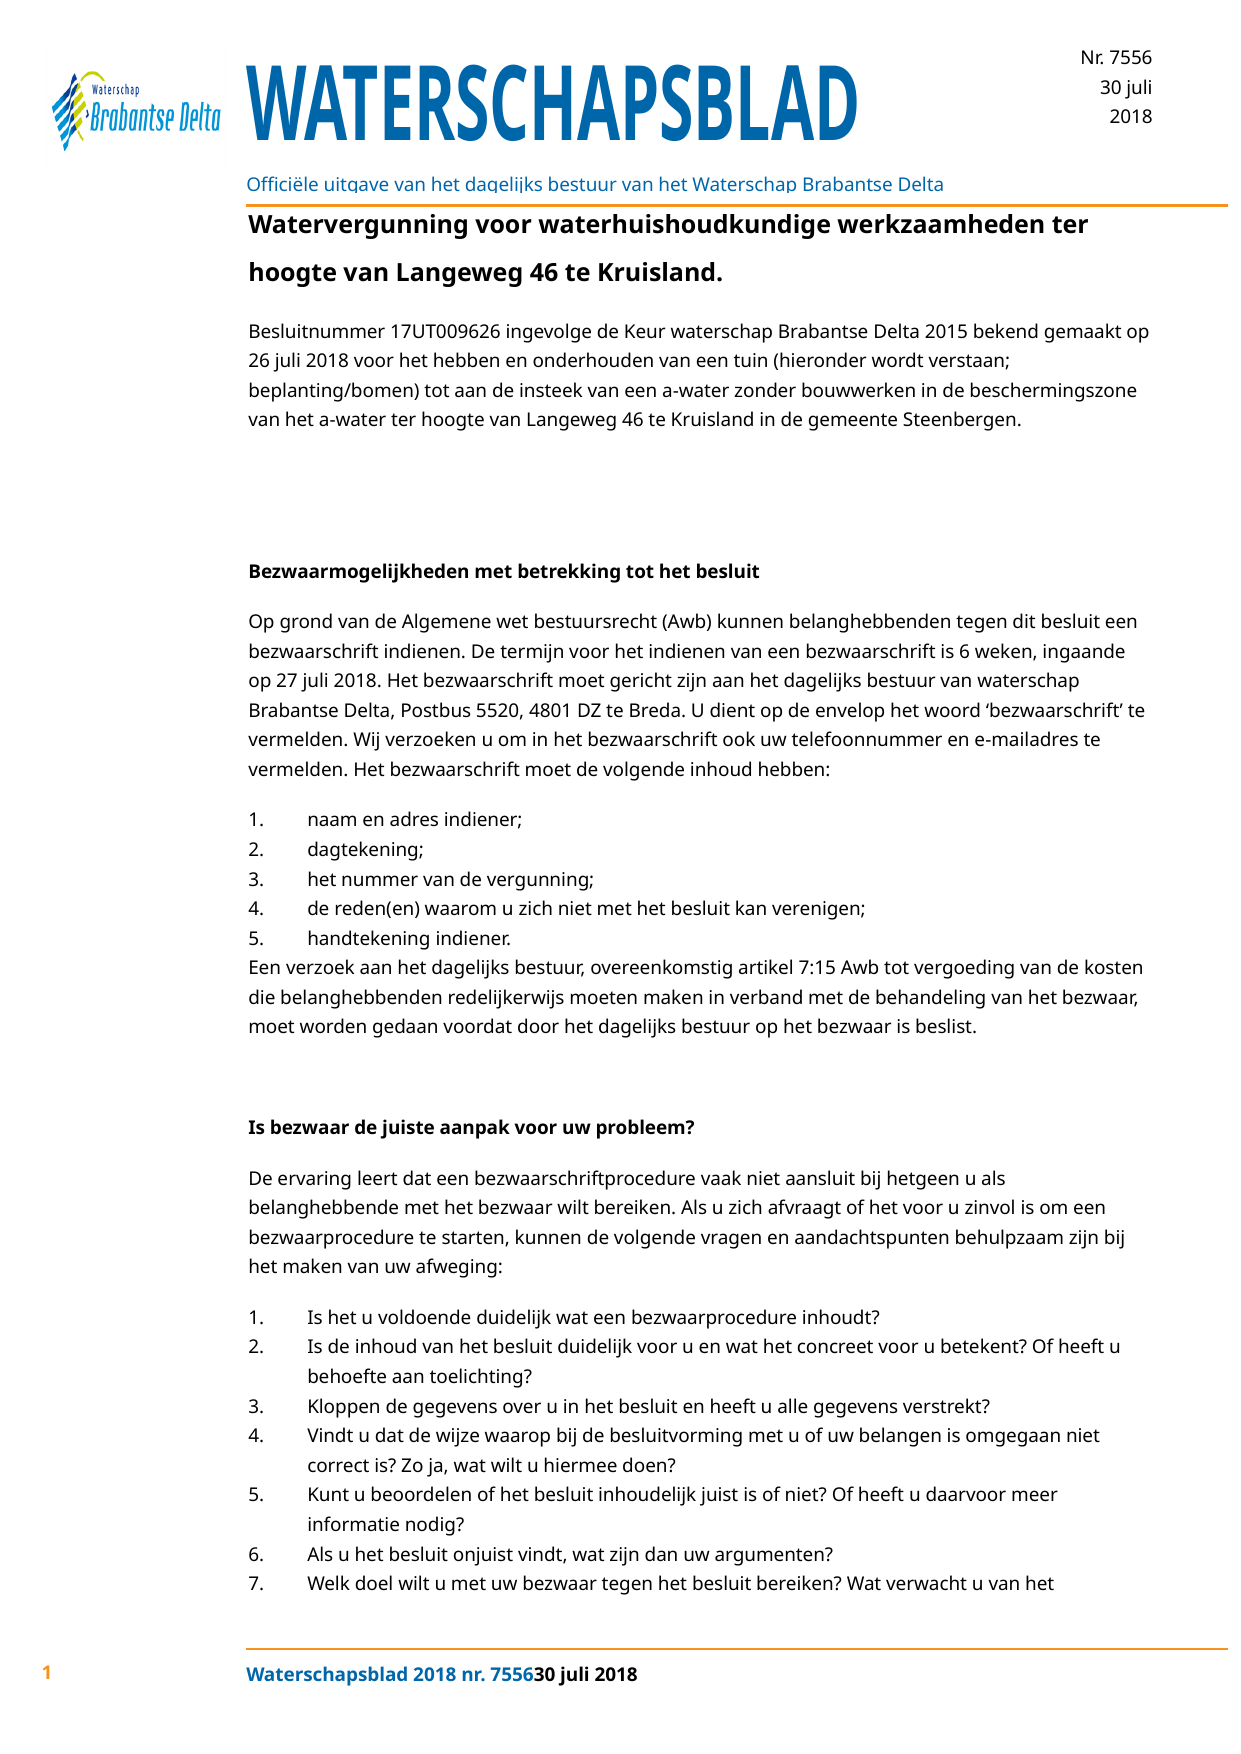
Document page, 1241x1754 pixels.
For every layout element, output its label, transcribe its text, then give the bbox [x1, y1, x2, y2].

text Is bezwaar de juiste aanpak voor uw probleem? [248, 1114, 1152, 1140]
text Op grond van de Algemene wet bestuursrecht (Awb) kunnen belanghebbenden tegen dit besluit een bezwaarschrift indienen. De termijn voor het indienen van een bezwaarschrift is 6 weken, ingaande op 27 juli 2018. Het bezwaarschrift moet gericht zijn aan het dagelijks bestuur van waterschap Brabantse Delta, Postbus 5520, 4801 DZ te Breda. U dient op de envelop het woord ‘bezwaarschrift’ te vermelden. Wij verzoeken u om in het bezwaarschrift ook uw telefoonnummer en e‑mailadres te vermelden. Het bezwaarschrift moet de volgende inhoud hebben: [248, 608, 1152, 782]
list Als u het besluit onjuist vindt, wat zijn dan uw argumenten? [248, 1541, 1152, 1567]
list handtekening indiener. [248, 925, 1152, 951]
list het nummer van de vergunning; [248, 866, 1152, 892]
text Bezwaarmogelijkheden met betrekking tot het besluit [248, 558, 1152, 584]
text Watervergunning voor waterhuishoudkundige werkzaamheden ter hoogte van Langeweg 46 te Kruisland. [248, 207, 1152, 288]
list Is de inhoud van het besluit duidelijk voor u en wat het concreet voor u betekent? Of heeft u behoefte aan toelichting? [248, 1334, 1152, 1389]
text Een verzoek aan het dagelijks bestuur, overeenkomstig artikel 7:15 Awb tot vergoeding van de kosten die belanghebbenden redelijkerwijs moeten maken in verband met de behandeling van het bezwaar, moet worden gedaan voordat door het dagelijks bestuur op het bezwaar is beslist. [248, 954, 1152, 1039]
text De ervaring leert dat een bezwaarschriftprocedure vaak niet aansluit bij hetgeen u als belanghebbende met het bezwaar wilt bereiken. Als u zich afvraagt of het voor u zinvol is om een bezwaarprocedure te starten, kunnen de volgende vragen en aandachtspunten behulpzaam zijn bij het maken van uw afweging: [248, 1165, 1152, 1279]
list Kloppen de gegevens over u in het besluit en heeft u alle gegevens verstrekt? [248, 1393, 1152, 1419]
picture [41, 47, 231, 172]
list naam en adres indiener; [248, 807, 1152, 832]
list Welk doel wilt u met uw bezwaar tegen het besluit bereiken? Wat verwacht u van het [248, 1570, 1152, 1596]
text Besluitnummer 17UT009626 ingevolge de Keur waterschap Brabantse Delta 2015 bekend gemaakt op 26 juli 2018 voor het hebben en onderhouden van een tuin (hieronder wordt verstaan; beplanting/bomen) tot aan de insteek van een a-water zonder bouwwerken in de beschermingszone van het a-water ter hoogte van Langeweg 46 te Kruisland in de gemeente Steenbergen. [248, 318, 1152, 432]
list de reden(en) waarom u zich niet met het besluit kan verenigen; [248, 895, 1152, 921]
list dagtekening; [248, 836, 1152, 862]
list Vindt u dat de wijze waarop bij de besluitvorming met u of uw belangen is omgegaan niet correct is? Zo ja, wat wilt u hiermee doen? [248, 1422, 1152, 1478]
list Is het u voldoende duidelijk wat een bezwaarprocedure inhoudt? [248, 1304, 1152, 1330]
list Kunt u beoordelen of het besluit inhoudelijk juist is of niet? Of heeft u daarvoor meer informatie nodig? [248, 1482, 1152, 1537]
